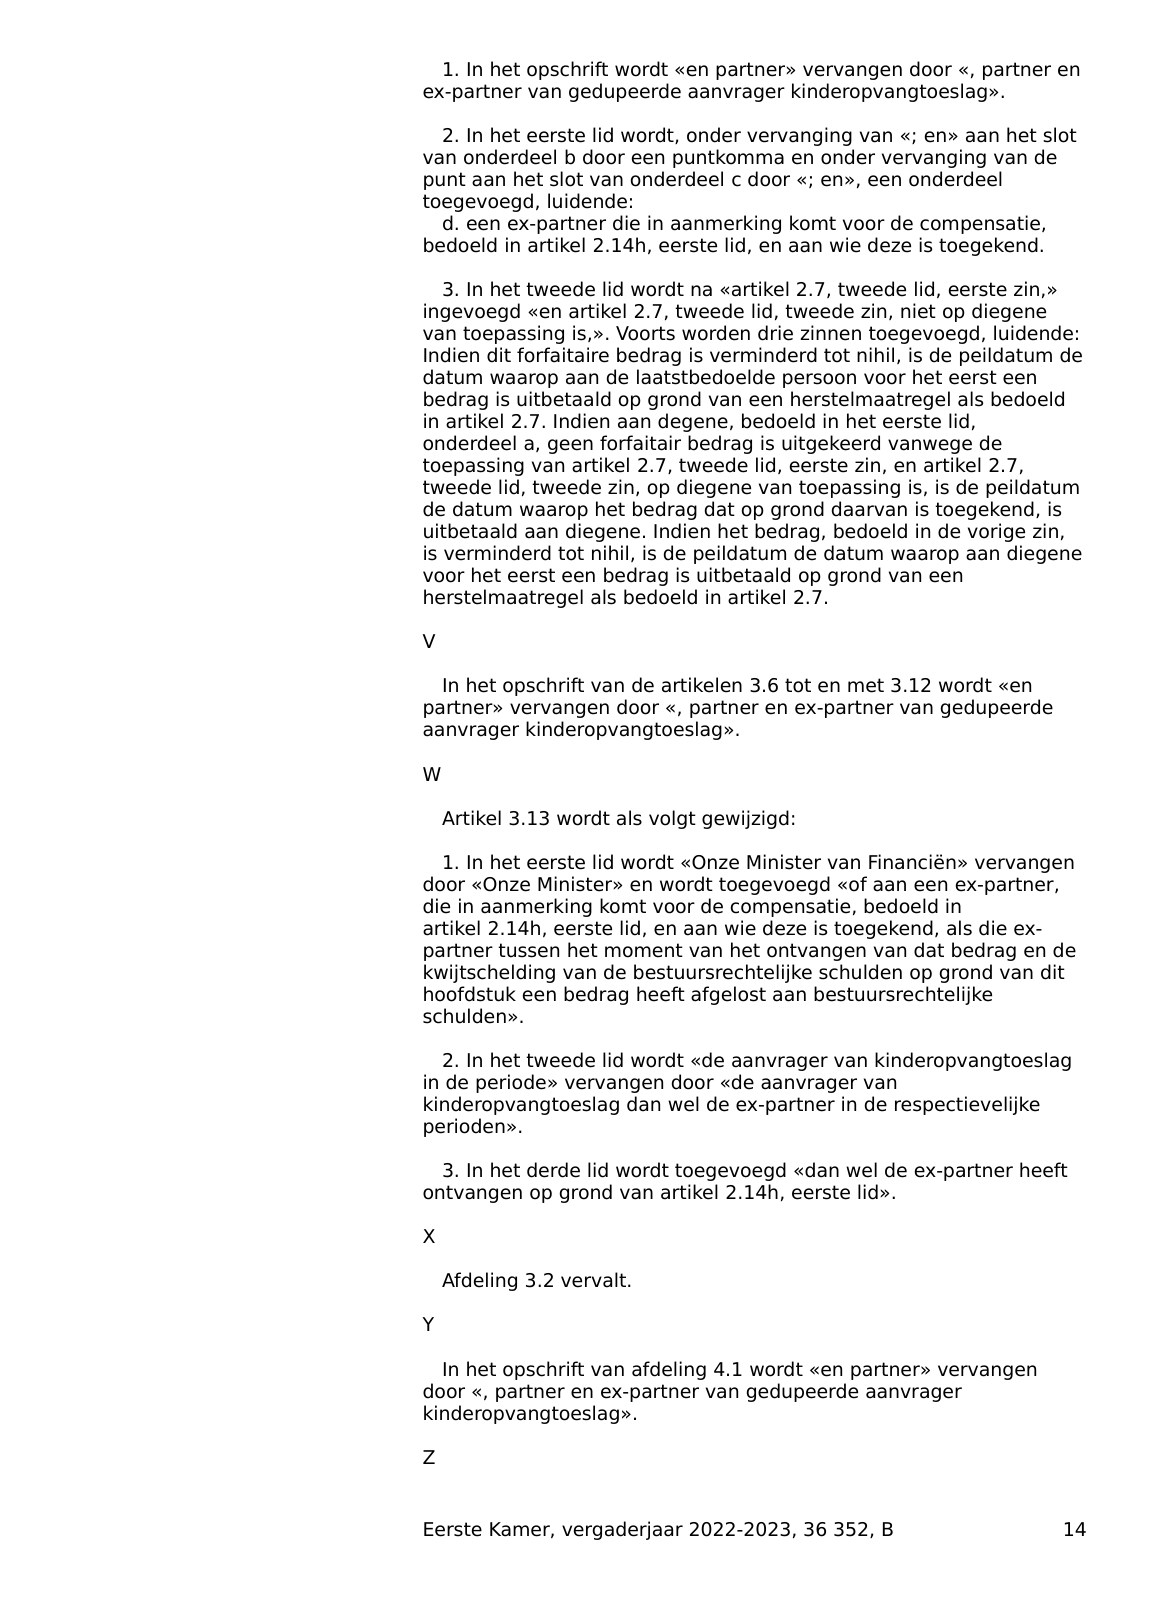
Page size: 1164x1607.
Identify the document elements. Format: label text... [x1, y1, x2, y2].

text W [422, 763, 1087, 785]
text 2. In het tweede lid wordt «de aanvrager van kinderopvangtoeslag in de periode» vervangen door «de aanvrager van kinderopvangtoeslag dan wel de ex-partner in de respectievelijke perioden». [422, 1050, 1087, 1138]
text 1. In het eerste lid wordt «Onze Minister van Financiën» vervangen door «Onze Minister» en wordt toegevoegd «of aan een ex-partner, die in aanmerking komt voor de compensatie, bedoeld in artikel 2.14h, eerste lid, en aan wie deze is toegekend, als die ex-partner tussen het moment van het ontvangen van dat bedrag en de kwijtschelding van de bestuursrechtelijke schulden op grond van dit hoofdstuk een bedrag heeft afgelost aan bestuursrechtelijke schulden». [422, 852, 1087, 1028]
text 3. In het tweede lid wordt na «artikel 2.7, tweede lid, eerste zin,» ingevoegd «en artikel 2.7, tweede lid, tweede zin, niet op diegene van toepassing is,». Voorts worden drie zinnen toegevoegd, luidende: Indien dit forfaitaire bedrag is verminderd tot nihil, is de peildatum de datum waarop aan de laatstbedoelde persoon voor het eerst een bedrag is uitbetaald op grond van een herstelmaatregel als bedoeld in artikel 2.7. Indien aan degene, bedoeld in het eerste lid, onderdeel a, geen forfaitair bedrag is uitgekeerd vanwege de toepassing van artikel 2.7, tweede lid, eerste zin, en artikel 2.7, tweede lid, tweede zin, op diegene van toepassing is, is de peildatum de datum waarop het bedrag dat op grond daarvan is toegekend, is uitbetaald aan diegene. Indien het bedrag, bedoeld in de vorige zin, is verminderd tot nihil, is de peildatum de datum waarop aan diegene voor het eerst een bedrag is uitbetaald op grond van een herstelmaatregel als bedoeld in artikel 2.7. [422, 279, 1087, 609]
text Z [422, 1447, 1087, 1469]
text X [422, 1226, 1087, 1248]
text Afdeling 3.2 vervalt. [422, 1270, 1087, 1292]
text d. een ex-partner die in aanmerking komt voor de compensatie, bedoeld in artikel 2.14h, eerste lid, en aan wie deze is toegekend. [422, 213, 1087, 257]
text 1. In het opschrift wordt «en partner» vervangen door «, partner en ex-partner van gedupeerde aanvrager kinderopvangtoeslag». [422, 59, 1087, 103]
text Y [422, 1314, 1087, 1336]
text In het opschrift van de artikelen 3.6 tot en met 3.12 wordt «en partner» vervangen door «, partner en ex-partner van gedupeerde aanvrager kinderopvangtoeslag». [422, 675, 1087, 741]
text 2. In het eerste lid wordt, onder vervanging van «; en» aan het slot van onderdeel b door een puntkomma en onder vervanging van de punt aan het slot van onderdeel c door «; en», een onderdeel toegevoegd, luidende: [422, 125, 1087, 213]
text 3. In het derde lid wordt toegevoegd «dan wel de ex-partner heeft ontvangen op grond van artikel 2.14h, eerste lid». [422, 1160, 1087, 1204]
text V [422, 631, 1087, 653]
text In het opschrift van afdeling 4.1 wordt «en partner» vervangen door «, partner en ex-partner van gedupeerde aanvrager kinderopvangtoeslag». [422, 1358, 1087, 1424]
text Artikel 3.13 wordt als volgt gewijzigd: [422, 808, 1087, 829]
